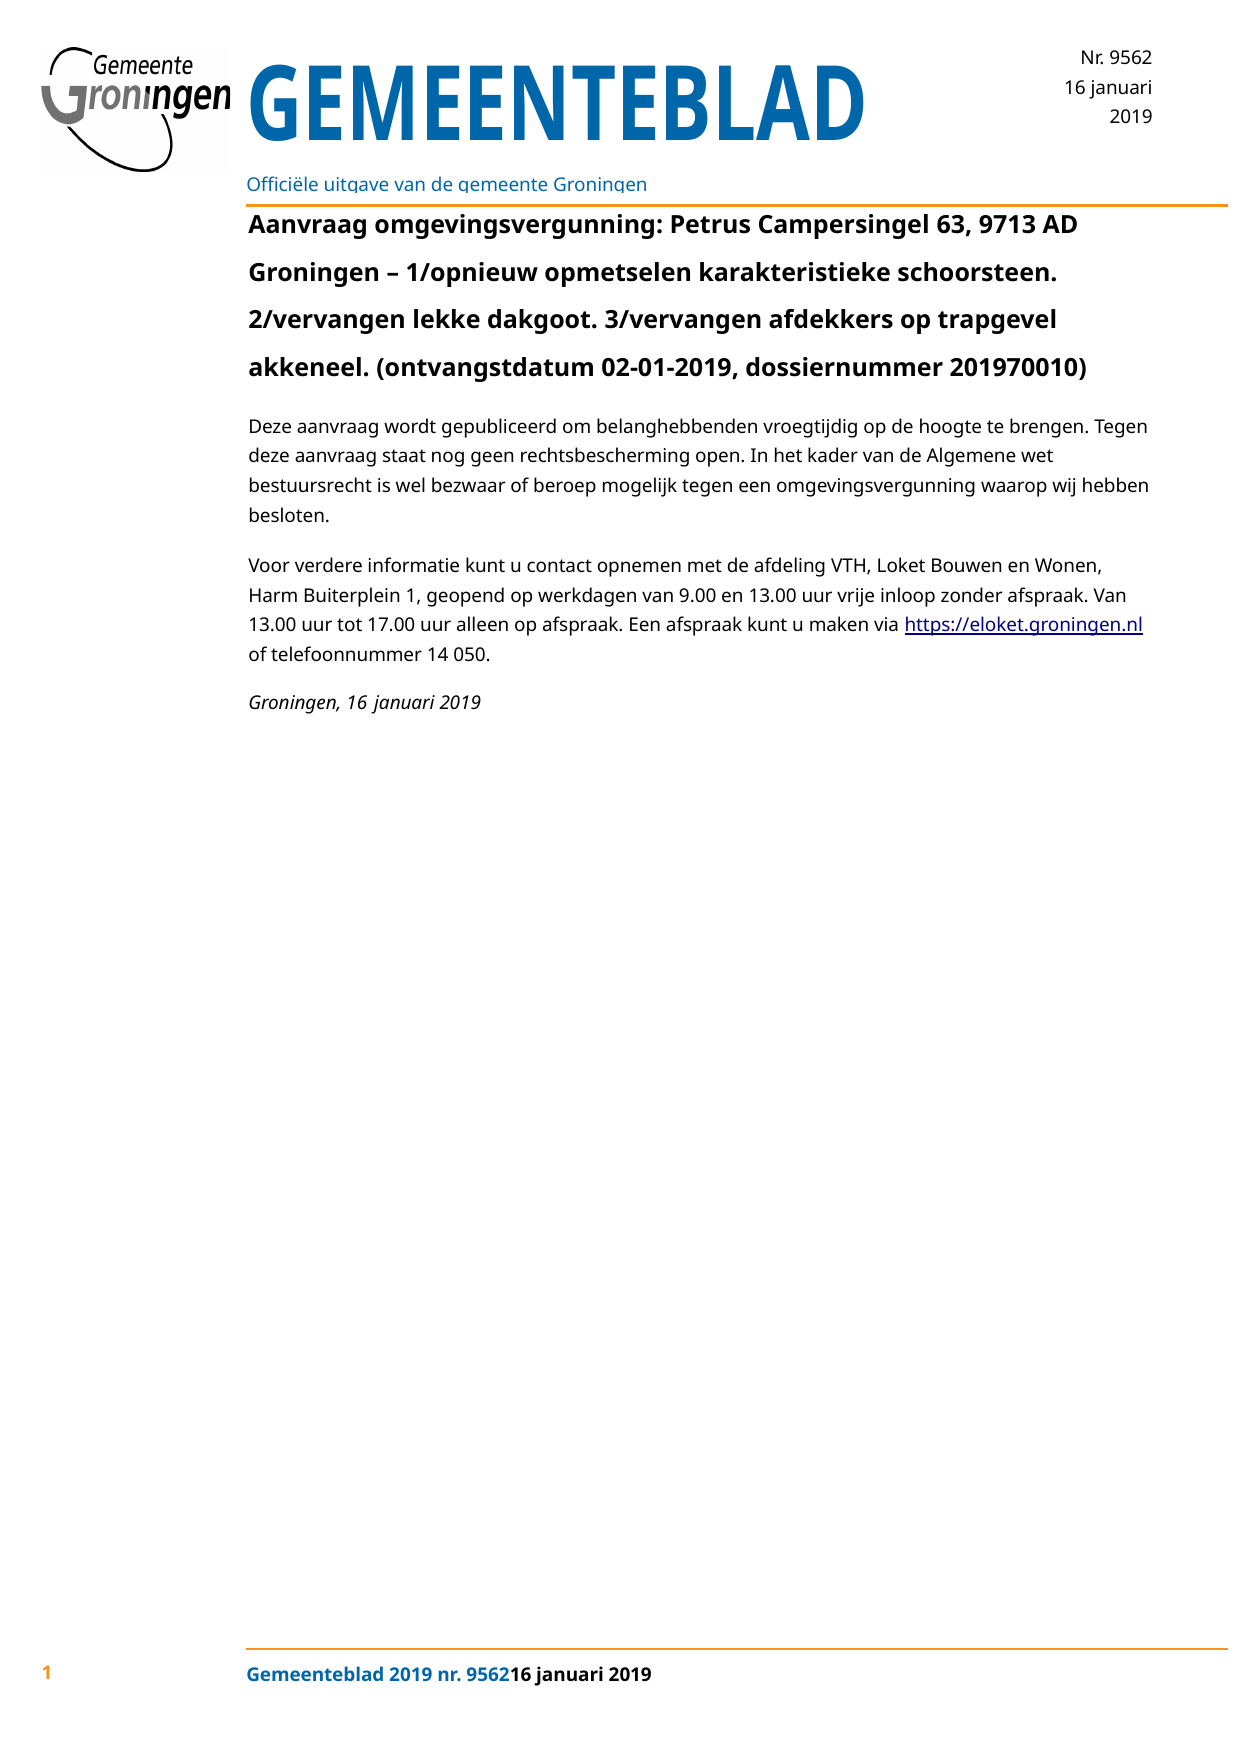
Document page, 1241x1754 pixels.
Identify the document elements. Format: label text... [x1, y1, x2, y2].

picture [41, 47, 231, 172]
text Groningen, 16 januari 2019 [248, 689, 1152, 714]
text Deze aanvraag wordt gepubliceerd om belanghebbenden vroegtijdig op de hoogte te brengen. Tegen deze aanvraag staat nog geen rechtsbescherming open. In het kader van de Algemene wet bestuursrecht is wel bezwaar of beroep mogelijk tegen een omgevingsvergunning waarop wij hebben besloten. [248, 413, 1152, 528]
text Aanvraag omgevingsvergunning: Petrus Campersingel 63, 9713 AD Groningen – 1/opnieuw opmetselen karakteristieke schoorsteen. 2/vervangen lekke dakgoot. 3/vervangen afdekkers op trapgevel akkeneel. (ontvangstdatum 02-01-2019, dossiernummer 201970010) [248, 207, 1152, 384]
text Voor verdere informatie kunt u contact opnemen met de afdeling VTH, Loket Bouwen en Wonen, Harm Buiterplein 1, geopend op werkdagen van 9.00 en 13.00 uur vrije inloop zonder afspraak. Van 13.00 uur tot 17.00 uur alleen op afspraak. Een afspraak kunt u maken via https://eloket.groningen.nl of telefoonnummer 14 050. [248, 552, 1152, 667]
